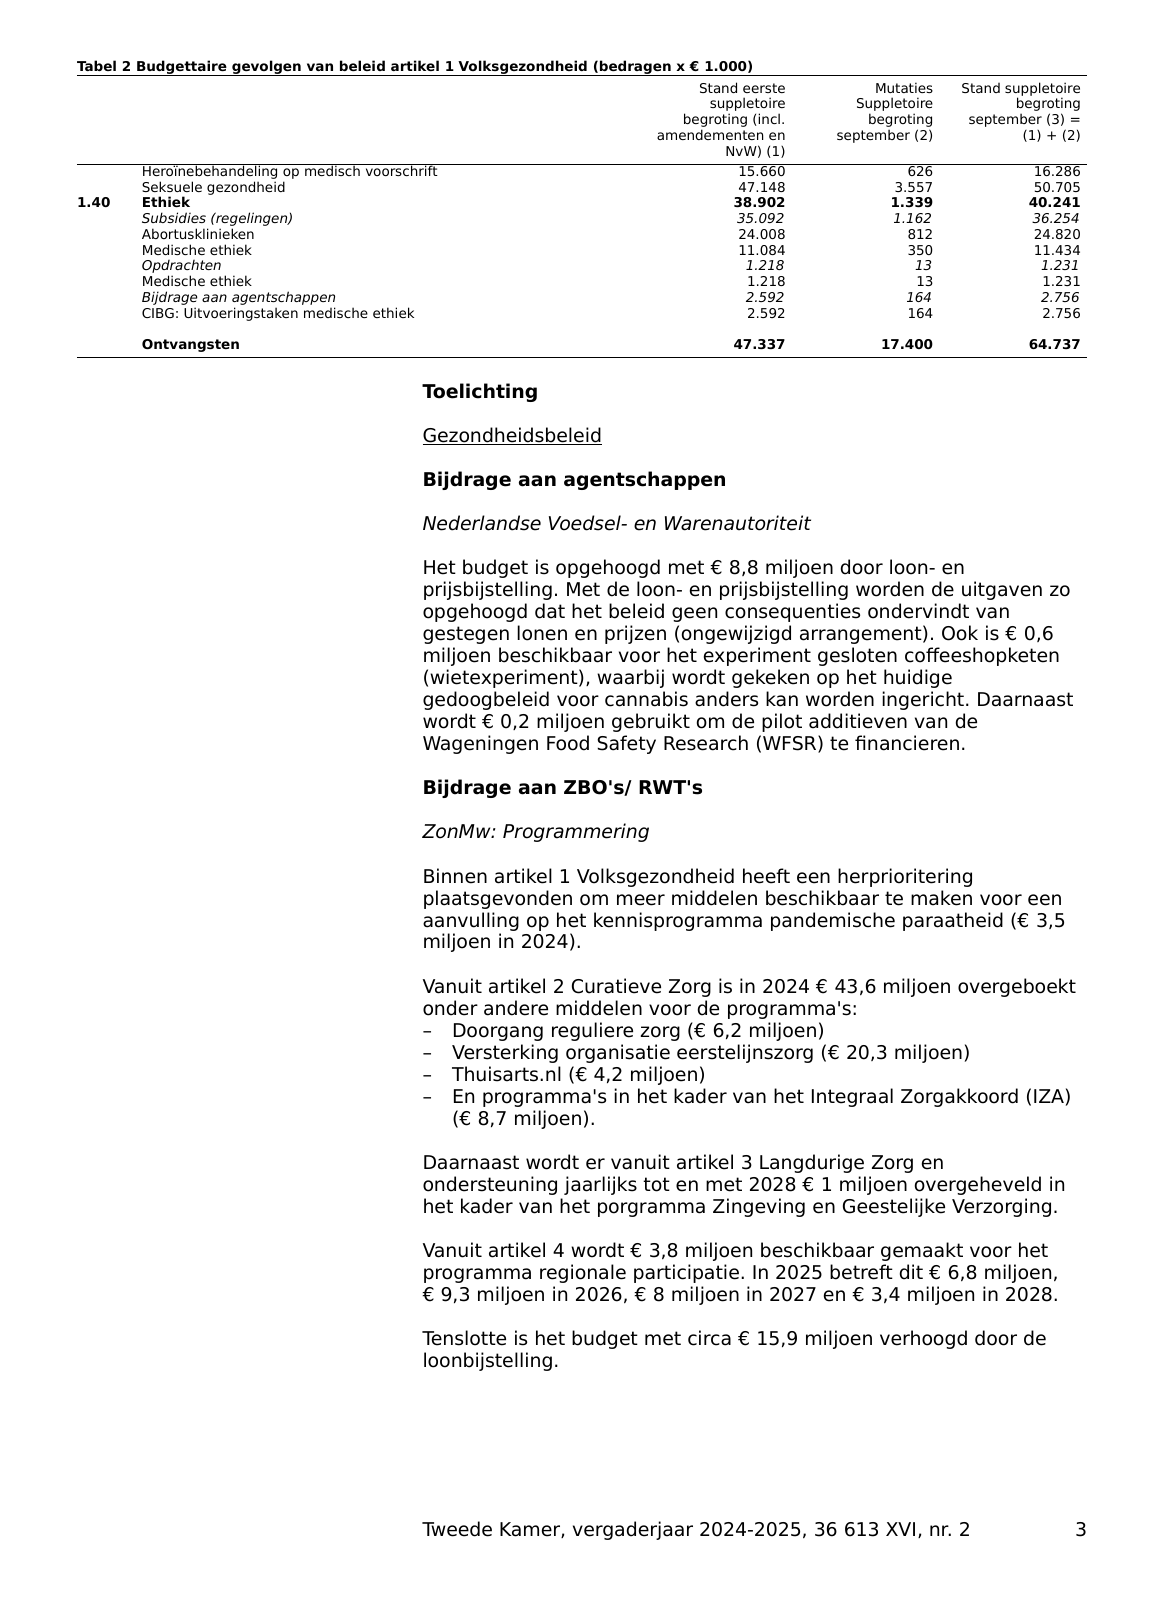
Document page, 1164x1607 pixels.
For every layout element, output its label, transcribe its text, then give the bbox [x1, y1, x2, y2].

subtitle Gezondheidsbeleid [422, 425, 1087, 447]
table_cell [77, 243, 136, 258]
table_cell Medische ethiek [136, 243, 644, 258]
table_cell Subsidies (regelingen) [136, 211, 644, 227]
table_cell 1.162 [791, 211, 939, 227]
table_cell 38.902 [644, 195, 791, 211]
table_cell 1.231 [939, 274, 1087, 290]
table_cell 24.820 [939, 227, 1087, 242]
table_cell 1.40 [77, 195, 136, 211]
text Vanuit artikel 4 wordt € 3,8 miljoen beschikbaar gemaakt voor het programma regionale participatie. In 2025 betreft dit € 6,8 miljoen, € 9,3 miljoen in 2026, € 8 miljoen in 2027 en € 3,4 miljoen in 2028. [422, 1240, 1087, 1306]
table_cell 1.218 [644, 258, 791, 274]
table_cell [77, 274, 136, 290]
table_cell 1.218 [644, 274, 791, 290]
subtitle ZonMw: Programmering [422, 821, 1087, 843]
text Tenslotte is het budget met circa € 15,9 miljoen verhoogd door de loonbijstelling. [422, 1328, 1087, 1372]
table_cell Abortusklinieken [136, 227, 644, 242]
table_cell [136, 321, 644, 337]
table_cell 24.008 [644, 227, 791, 242]
table_cell 36.254 [939, 211, 1087, 227]
table_cell [644, 321, 791, 337]
text – Thuisarts.nl (€ 4,2 miljoen) [422, 1063, 1087, 1086]
subtitle Bijdrage aan agentschappen [422, 469, 1087, 491]
table_cell 164 [791, 290, 939, 305]
table_cell 35.092 [644, 211, 791, 227]
table_cell 64.737 [939, 337, 1087, 357]
table_cell 2.756 [939, 305, 1087, 321]
table_cell [77, 305, 136, 321]
table_cell 47.337 [644, 337, 791, 357]
table_cell 15.660 [644, 165, 791, 179]
table_cell [791, 321, 939, 337]
table_cell Medische ethiek [136, 274, 644, 290]
text – Doorgang reguliere zorg (€ 6,2 miljoen) [422, 1019, 1087, 1042]
table_cell Heroïnebehandeling op medisch voorschrift [136, 165, 644, 179]
table_cell [77, 76, 136, 164]
table_cell 350 [791, 243, 939, 258]
table_cell 164 [791, 305, 939, 321]
table_cell 2.592 [644, 305, 791, 321]
table_cell [77, 258, 136, 274]
table_cell [77, 227, 136, 242]
table_cell [77, 321, 136, 337]
table_cell Seksuele gezondheid [136, 180, 644, 195]
table_cell 47.148 [644, 180, 791, 195]
subtitle Nederlandse Voedsel- en Warenautoriteit [422, 513, 1087, 535]
table_cell [77, 180, 136, 195]
text Het budget is opgehoogd met € 8,8 miljoen door loon- en prĳsbĳstelling. Met de loon- en prijsbijstelling worden de uitgaven zo opgehoogd dat het beleid geen consequenties ondervindt van gestegen lonen en prijzen (ongewijzigd arrangement). Ook is € 0,6 miljoen beschikbaar voor het experiment gesloten coffeeshopketen (wietexperiment), waarbij wordt gekeken op het huidige gedoogbeleid voor cannabis anders kan worden ingericht. Daarnaast wordt € 0,2 miljoen gebruikt om de pilot additieven van de Wageningen Food Safety Research (WFSR) te financieren. [422, 557, 1087, 755]
table_cell 11.084 [644, 243, 791, 258]
table_cell [77, 337, 136, 357]
table_cell [136, 76, 644, 164]
table_cell Opdrachten [136, 258, 644, 274]
table_cell 626 [791, 165, 939, 179]
table_cell 3.557 [791, 180, 939, 195]
text Binnen artikel 1 Volksgezondheid heeft een herprioritering plaatsgevonden om meer middelen beschikbaar te maken voor een aanvulling op het kennisprogramma pandemische paraatheid (€ 3,5 miljoen in 2024). [422, 866, 1087, 953]
table_cell Stand suppletoire begroting september (3) = (1) + (2) [939, 76, 1087, 164]
table_cell CIBG: Uitvoeringstaken medische ethiek [136, 305, 644, 321]
text Daarnaast wordt er vanuit artikel 3 Langdurige Zorg en ondersteuning jaarlijks tot en met 2028 € 1 miljoen overgeheveld in het kader van het porgramma Zingeving en Geestelijke Verzorging. [422, 1152, 1087, 1218]
table_cell [939, 321, 1087, 337]
table_cell 1.231 [939, 258, 1087, 274]
table_cell 13 [791, 274, 939, 290]
table_cell 11.434 [939, 243, 1087, 258]
table_cell Ethiek [136, 195, 644, 211]
table_cell 16.286 [939, 165, 1087, 179]
table_cell 13 [791, 258, 939, 274]
text Vanuit artikel 2 Curatieve Zorg is in 2024 € 43,6 miljoen overgeboekt onder andere middelen voor de programma's: [422, 976, 1087, 1019]
table_cell Mutaties Suppletoire begroting september (2) [791, 76, 939, 164]
table_cell 2.756 [939, 290, 1087, 305]
table_cell 1.339 [791, 195, 939, 211]
table_cell 50.705 [939, 180, 1087, 195]
table_cell [77, 165, 136, 179]
table_cell [77, 290, 136, 305]
table_cell 812 [791, 227, 939, 242]
table_cell 17.400 [791, 337, 939, 357]
table_cell [77, 211, 136, 227]
subtitle Bijdrage aan ZBO's/ RWT's [422, 777, 1087, 799]
table_cell Bijdrage aan agentschappen [136, 290, 644, 305]
subtitle Toelichting [422, 381, 1087, 402]
text – En programma's in het kader van het Integraal Zorgakkoord (IZA)(€ 8,7 miljoen). [422, 1086, 1087, 1129]
table_cell Stand eerste suppletoire begroting (incl. amendementen en NvW) (1) [644, 76, 791, 164]
table_header Tabel 2 Budgettaire gevolgen van beleid artikel 1 Volksgezondheid (bedragen x € 1.000) [77, 59, 1087, 75]
text – Versterking organisatie eerstelijnszorg (€ 20,3 miljoen) [422, 1042, 1087, 1063]
table_cell 2.592 [644, 290, 791, 305]
table_cell 40.241 [939, 195, 1087, 211]
table_cell Ontvangsten [136, 337, 644, 357]
